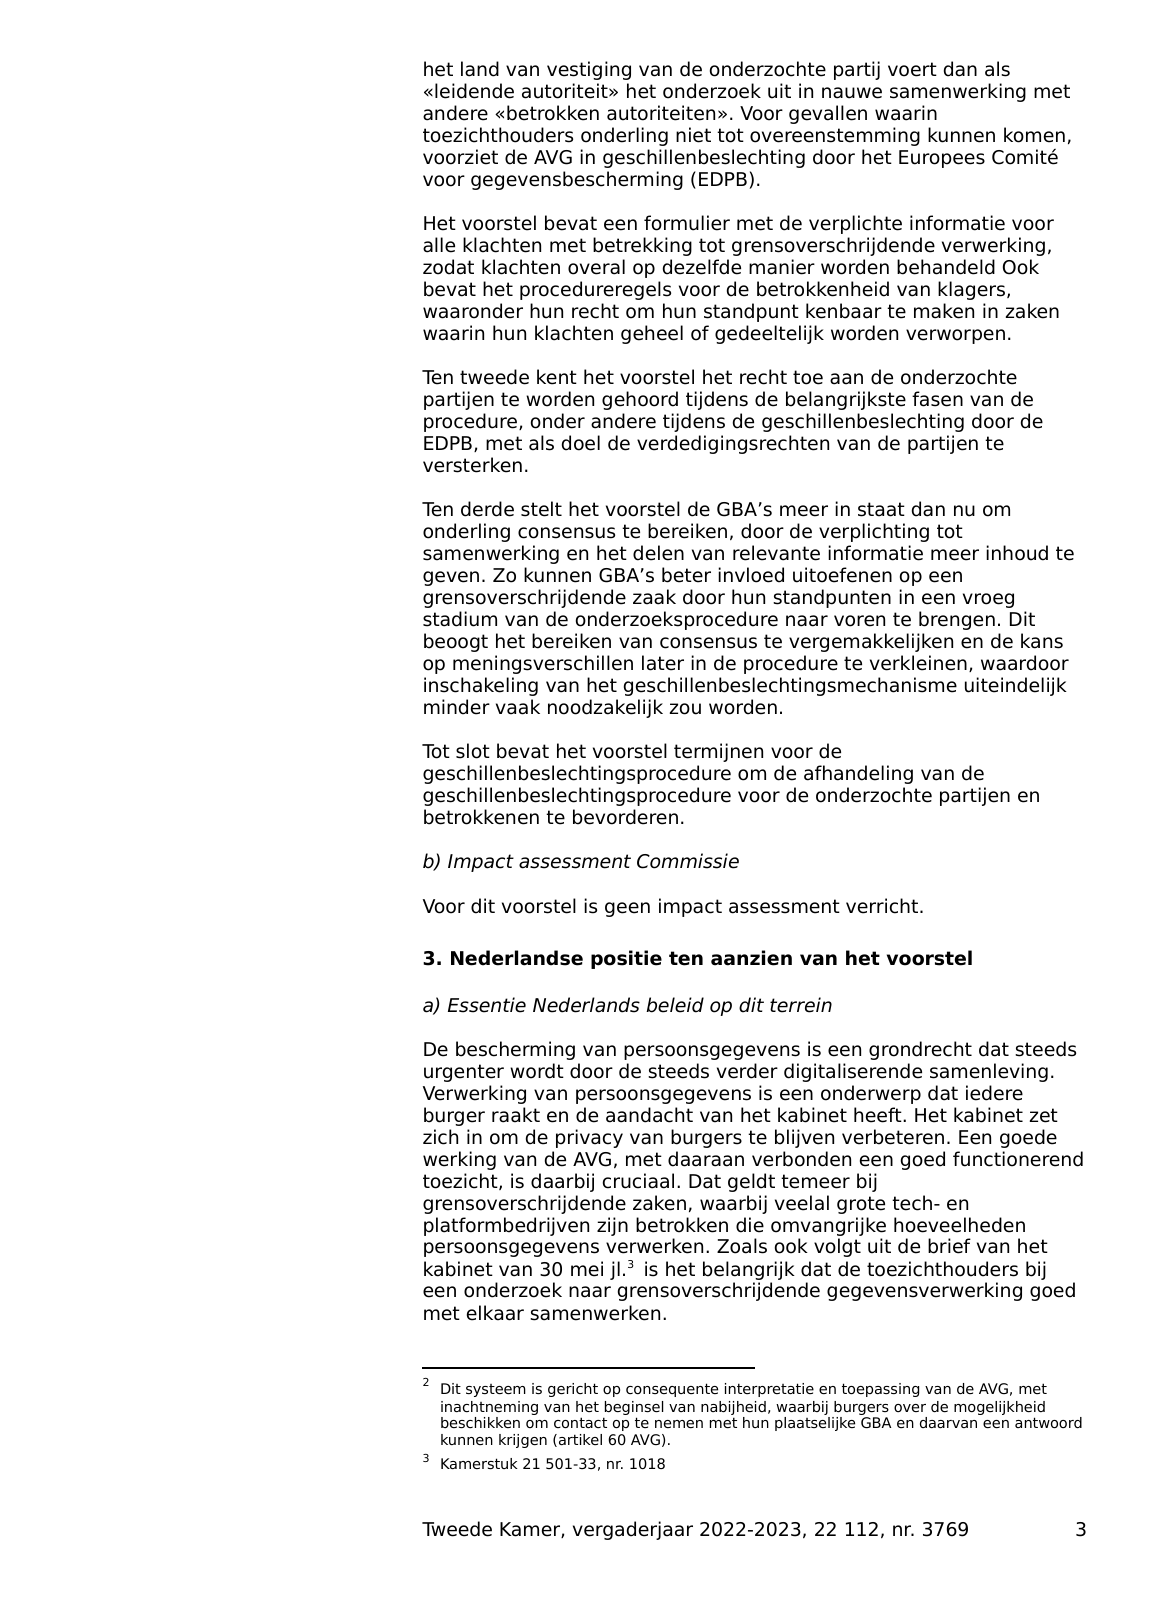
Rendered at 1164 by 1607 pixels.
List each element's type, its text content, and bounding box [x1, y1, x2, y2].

subtitle 3. Nederlandse positie ten aanzien van het voorstel [422, 947, 1087, 969]
subtitle b) Impact assessment Commissie [422, 851, 1087, 873]
text De bescherming van persoonsgegevens is een grondrecht dat steeds urgenter wordt door de steeds verder digitaliserende samenleving. Verwerking van persoonsgegevens is een onderwerp dat iedere burger raakt en de aandacht van het kabinet heeft. Het kabinet zet zich in om de privacy van burgers te blijven verbeteren. Een goede werking van de AVG, met daaraan verbonden een goed functionerend toezicht, is daarbij cruciaal. Dat geldt temeer bij grensoverschrijdende zaken, waarbij veelal grote tech- en platformbedrijven zijn betrokken die omvangrijke hoeveelheden persoonsgegevens verwerken. Zoals ook volgt uit de brief van het kabinet van 30 mei jl. is het belangrijk dat de toezichthouders bij een onderzoek naar grensoverschrijdende gegevensverwerking goed met elkaar samenwerken. [422, 1039, 1087, 1324]
text Ten derde stelt het voorstel de GBA’s meer in staat dan nu om onderling consensus te bereiken, door de verplichting tot samenwerking en het delen van relevante informatie meer inhoud te geven. Zo kunnen GBA’s beter invloed uitoefenen op een grensoverschrijdende zaak door hun standpunten in een vroeg stadium van de onderzoeksprocedure naar voren te brengen. Dit beoogt het bereiken van consensus te vergemakkelijken en de kans op meningsverschillen later in de procedure te verkleinen, waardoor inschakeling van het geschillenbeslechtingsmechanisme uiteindelijk minder vaak noodzakelijk zou worden. [422, 499, 1087, 719]
subtitle a) Essentie Nederlands beleid op dit terrein [422, 994, 1087, 1016]
text Tot slot bevat het voorstel termijnen voor de geschillenbeslechtingsprocedure om de afhandeling van de geschillenbeslechtingsprocedure voor de onderzochte partijen en betrokkenen te bevorderen. [422, 741, 1087, 829]
text Het voorstel bevat een formulier met de verplichte informatie voor alle klachten met betrekking tot grensoverschrijdende verwerking, zodat klachten overal op dezelfde manier worden behandeld Ook bevat het procedureregels voor de betrokkenheid van klagers, waaronder hun recht om hun standpunt kenbaar te maken in zaken waarin hun klachten geheel of gedeeltelijk worden verworpen. [422, 213, 1087, 345]
text Ten tweede kent het voorstel het recht toe aan de onderzochte partijen te worden gehoord tijdens de belangrijkste fasen van de procedure, onder andere tijdens de geschillenbeslechting door de EDPB, met als doel de verdedigingsrechten van de partijen te versterken. [422, 367, 1087, 477]
text Voor dit voorstel is geen impact assessment verricht. [422, 896, 1087, 917]
text Dit systeem is gericht op consequente interpretatie en toepassing van de AVG, met inachtneming van het beginsel van nabijheid, waarbij burgers over de mogelijkheid beschikken om contact op te nemen met hun plaatselijke GBA en daarvan een antwoord kunnen krijgen (artikel 60 AVG). [422, 1377, 1087, 1449]
text Kamerstuk 21 501-33, nr. 1018 [422, 1452, 1087, 1474]
text het land van vestiging van de onderzochte partij voert dan als «leidende autoriteit» het onderzoek uit in nauwe samenwerking met andere «betrokken autoriteiten». Voor gevallen waarin toezichthouders onderling niet tot overeenstemming kunnen komen, voorziet de AVG in geschillenbeslechting door het Europees Comité voor gegevensbescherming (EDPB). [422, 59, 1087, 191]
